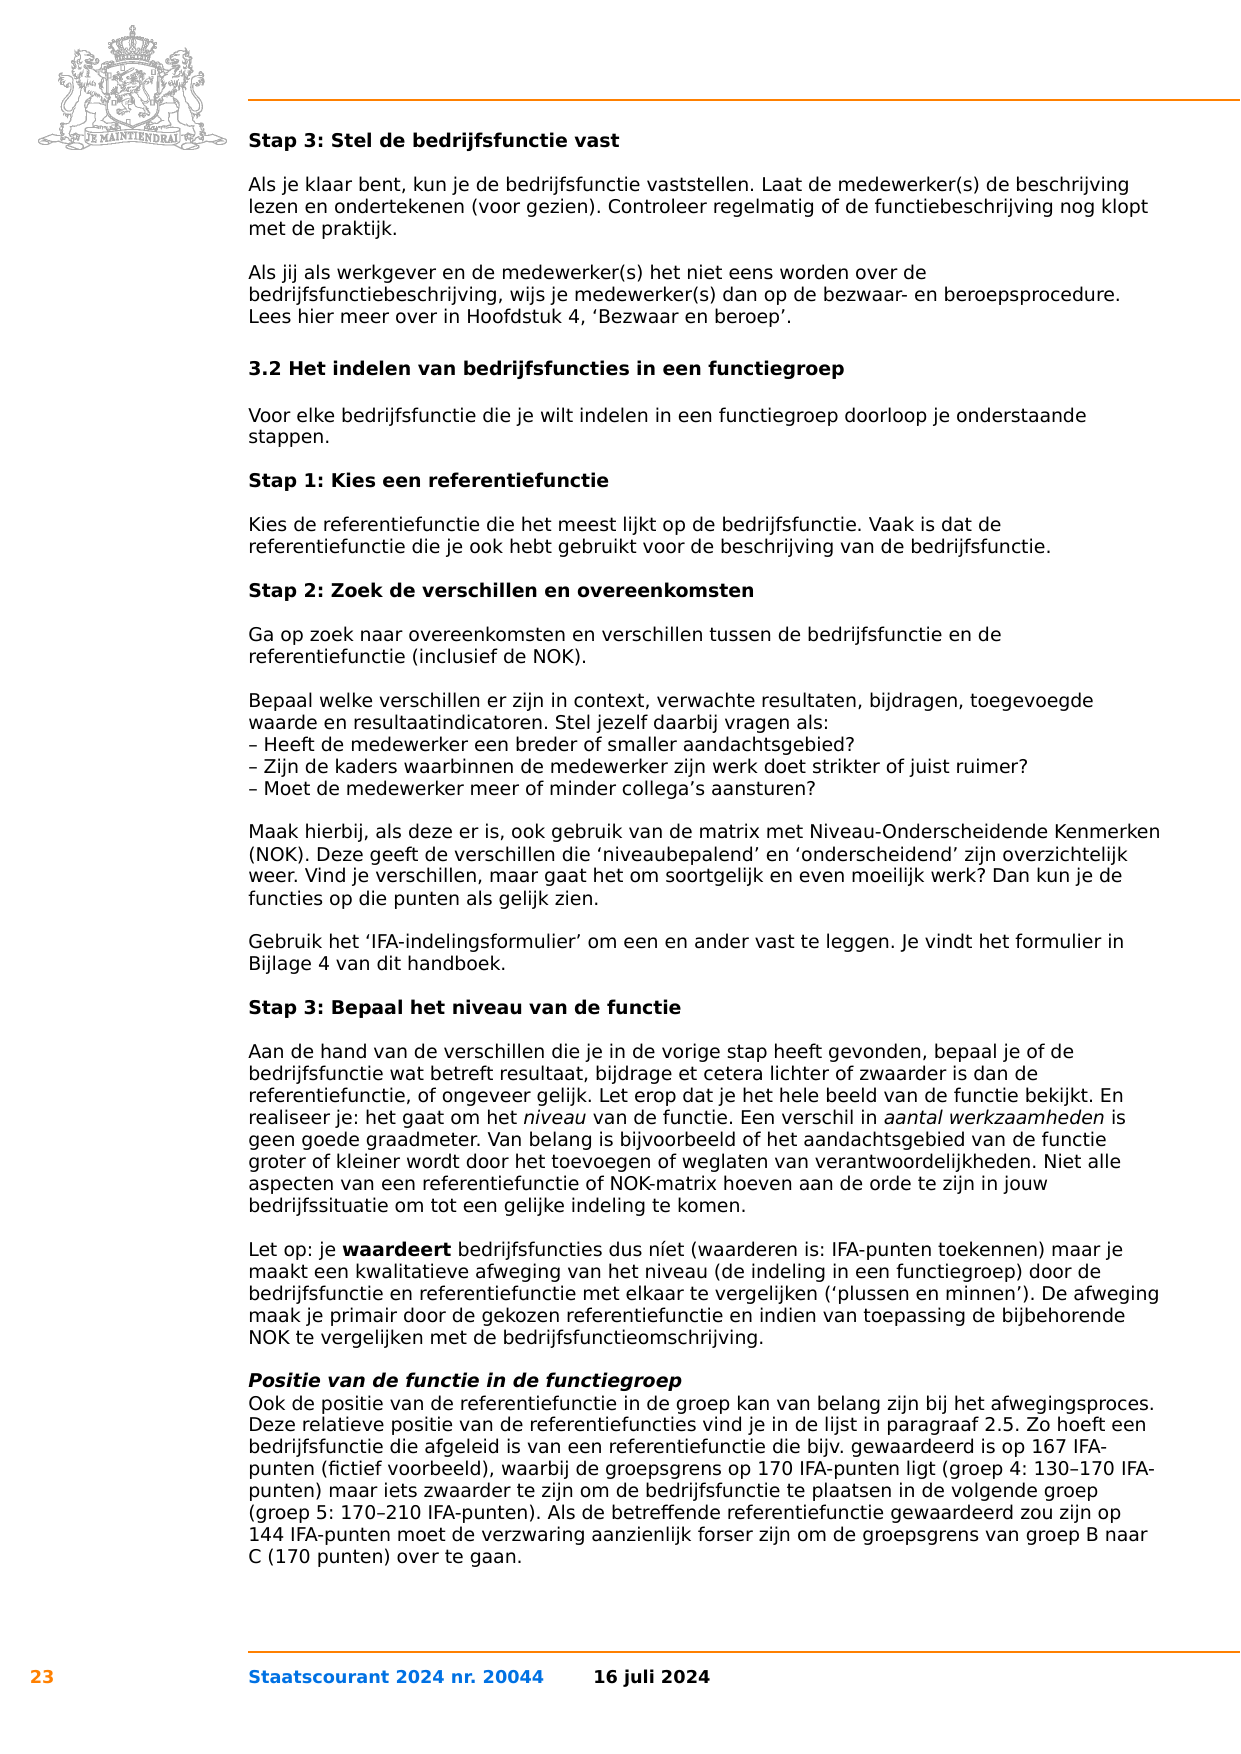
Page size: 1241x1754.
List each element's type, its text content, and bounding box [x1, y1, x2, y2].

text – Moet de medewerker meer of minder collega’s aansturen? [248, 778, 1163, 799]
text Aan de hand van de verschillen die je in de vorige stap heeft gevonden, bepaal je of de bedrijfsfunctie wat betreft resultaat, bijdrage et cetera lichter of zwaarder is dan de referentiefunctie, of ongeveer gelijk. Let erop dat je het hele beeld van de functie bekijkt. En realiseer je: het gaat om het niveau van de functie. Een verschil in aantal werkzaamheden is geen goede graadmeter. Van belang is bijvoorbeeld of het aandachtsgebied van de functie groter of kleiner wordt door het toevoegen of weglaten van verantwoordelijkheden. Niet alle aspecten van een referentiefunctie of NOK-matrix hoeven aan de orde te zijn in jouw bedrijfssituatie om tot een gelijke indeling te komen. [248, 1041, 1163, 1217]
text Maak hierbij, als deze er is, ook gebruik van de matrix met Niveau-Onderscheidende Kenmerken (NOK). Deze geeft de verschillen die ‘niveaubepalend’ en ‘onderscheidend’ zijn overzichtelijk weer. Vind je verschillen, maar gaat het om soortgelijk en even moeilijk werk? Dan kun je de functies op die punten als gelijk zien. [248, 821, 1163, 909]
text Kies de referentiefunctie die het meest lijkt op de bedrijfsfunctie. Vaak is dat de referentiefunctie die je ook hebt gebruikt voor de beschrijving van de bedrijfsfunctie. [248, 514, 1163, 558]
subtitle Stap 2: Zoek de verschillen en overeenkomsten [248, 580, 1163, 602]
text Gebruik het ‘IFA-indelingsformulier’ om een en ander vast te leggen. Je vindt het formulier in Bijlage 4 van dit handboek. [248, 931, 1163, 975]
text Bepaal welke verschillen er zijn in context, verwachte resultaten, bijdragen, toegevoegde waarde en resultaatindicatoren. Stel jezelf daarbij vragen als: [248, 690, 1163, 734]
subtitle Stap 3: Bepaal het niveau van de functie [248, 997, 1163, 1019]
subtitle Stap 3: Stel de bedrijfsfunctie vast [248, 130, 1163, 152]
text Voor elke bedrijfsfunctie die je wilt indelen in een functiegroep doorloop je onderstaande stappen. [248, 404, 1163, 448]
text Ga op zoek naar overeenkomsten en verschillen tussen de bedrijfsfunctie en de referentiefunctie (inclusief de NOK). [248, 624, 1163, 668]
text Positie van de functie in de functiegroep [248, 1370, 1163, 1392]
text – Zijn de kaders waarbinnen de medewerker zijn werk doet strikter of juist ruimer? [248, 756, 1163, 778]
subtitle 3.2 Het indelen van bedrijfsfuncties in een functiegroep [248, 357, 1163, 379]
text Let op: je waardeert bedrijfsfuncties dus níet (waarderen is: IFA-punten toekennen) maar je maakt een kwalitatieve afweging van het niveau (de indeling in een functiegroep) door de bedrijfsfunctie en referentiefunctie met elkaar te vergelijken (‘plussen en minnen’). De afweging maak je primair door de gekozen referentiefunctie en indien van toepassing de bijbehorende NOK te vergelijken met de bedrijfsfunctieomschrijving. [248, 1239, 1163, 1348]
subtitle Stap 1: Kies een referentiefunctie [248, 470, 1163, 492]
text Als jij als werkgever en de medewerker(s) het niet eens worden over de bedrijfsfunctiebeschrijving, wijs je medewerker(s) dan op de bezwaar- en beroepsprocedure. Lees hier meer over in Hoofdstuk 4, ‘Bezwaar en beroep’. [248, 262, 1163, 327]
text Als je klaar bent, kun je de bedrijfsfunctie vaststellen. Laat de medewerker(s) de beschrijving lezen en ondertekenen (voor gezien). Controleer regelmatig of de functiebeschrijving nog klopt met de praktijk. [248, 174, 1163, 240]
picture [38, 25, 227, 150]
text – Heeft de medewerker een breder of smaller aandachtsgebied? [248, 734, 1163, 756]
text Ook de positie van de referentiefunctie in de groep kan van belang zijn bij het afwegingsproces. Deze relatieve positie van de referentiefuncties vind je in de lijst in paragraaf 2.5. Zo hoeft een bedrijfsfunctie die afgeleid is van een referentiefunctie die bijv. gewaardeerd is op 167 IFA-punten (fictief voorbeeld), waarbij de groepsgrens op 170 IFA-punten ligt (groep 4: 130–170 IFA-punten) maar iets zwaarder te zijn om de bedrijfsfunctie te plaatsen in de volgende groep (groep 5: 170–210 IFA-punten). Als de betreffende referentiefunctie gewaardeerd zou zijn op 144 IFA-punten moet de verzwaring aanzienlijk forser zijn om de groepsgrens van groep B naar C (170 punten) over te gaan. [248, 1392, 1163, 1568]
